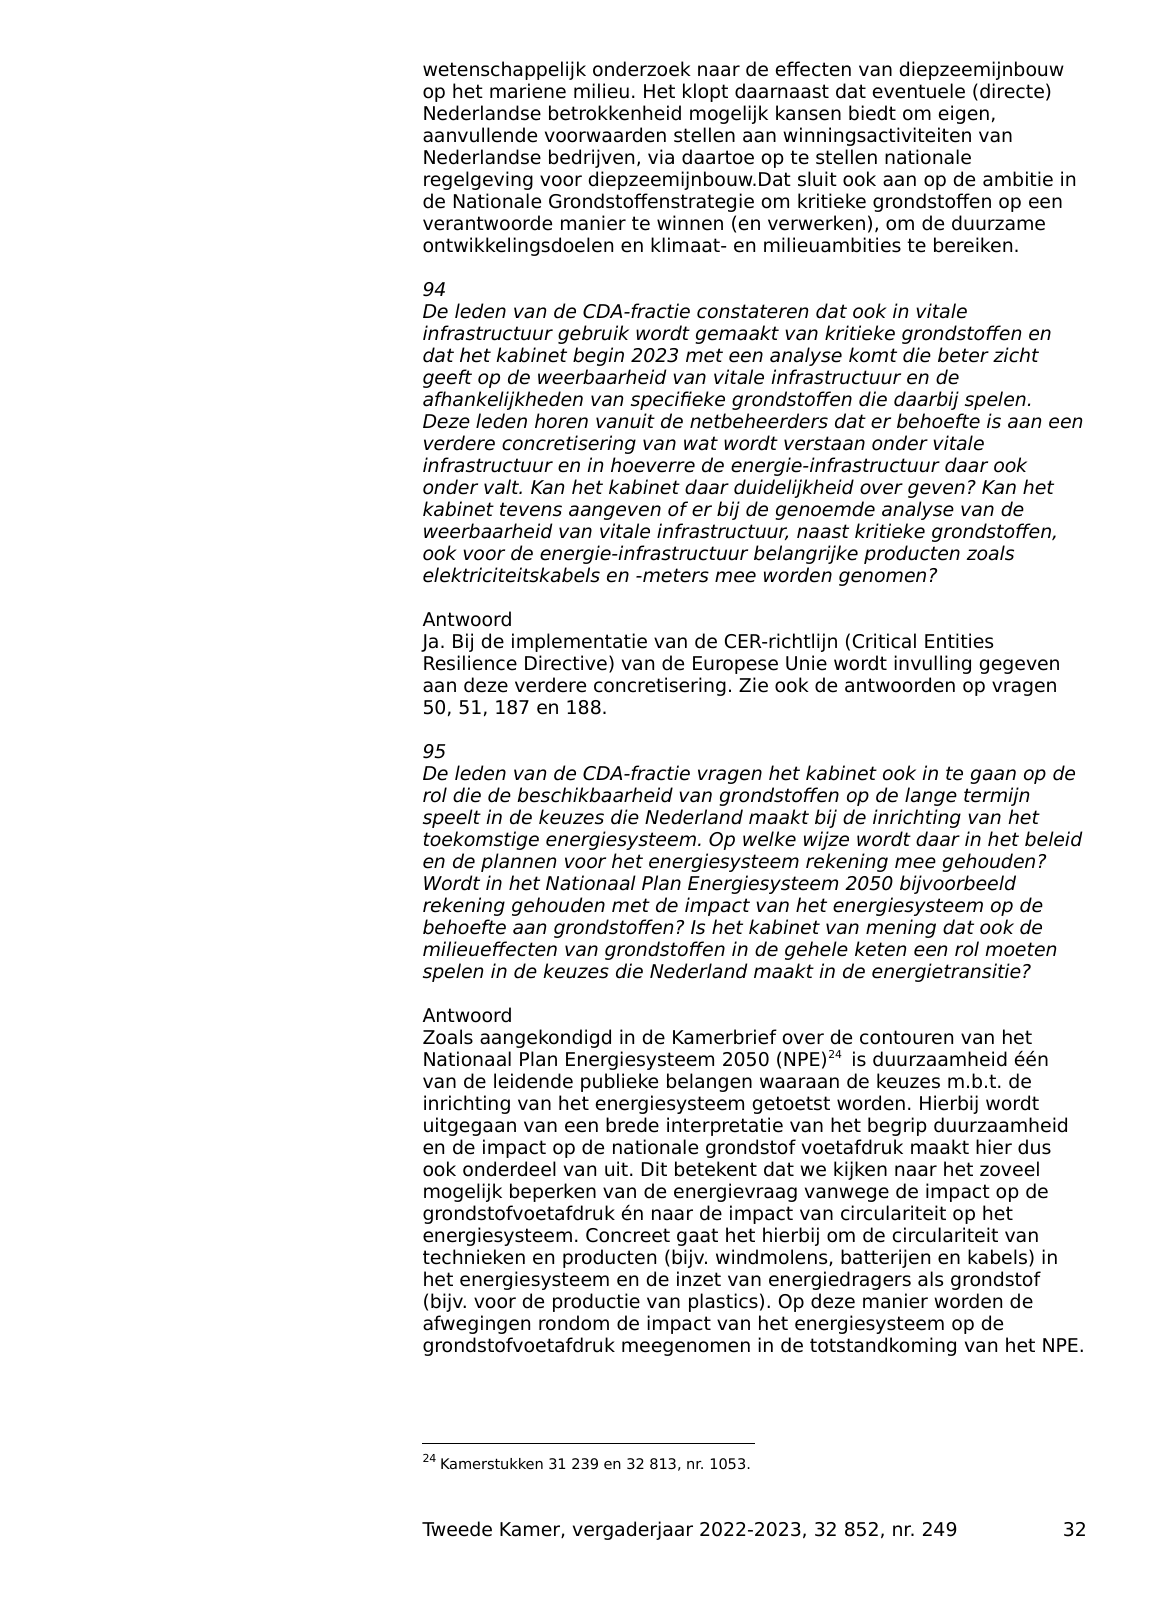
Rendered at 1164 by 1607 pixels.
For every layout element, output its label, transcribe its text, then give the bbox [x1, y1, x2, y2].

text Antwoord [422, 1005, 1087, 1027]
text De leden van de CDA-fractie vragen het kabinet ook in te gaan op de rol die de beschikbaarheid van grondstoffen op de lange termijn speelt in de keuzes die Nederland maakt bij de inrichting van het toekomstige energiesysteem. Op welke wijze wordt daar in het beleid en de plannen voor het energiesysteem rekening mee gehouden? Wordt in het Nationaal Plan Energiesysteem 2050 bijvoorbeeld rekening gehouden met de impact van het energiesysteem op de behoefte aan grondstoffen? Is het kabinet van mening dat ook de milieueffecten van grondstoffen in de gehele keten een rol moeten spelen in de keuzes die Nederland maakt in de energietransitie? [422, 763, 1087, 983]
text Zoals aangekondigd in de Kamerbrief over de contouren van het Nationaal Plan Energiesysteem 2050 (NPE) is duurzaamheid één van de leidende publieke belangen waaraan de keuzes m.b.t. de inrichting van het energiesysteem getoetst worden. Hierbij wordt uitgegaan van een brede interpretatie van het begrip duurzaamheid en de impact op de nationale grondstof voetafdruk maakt hier dus ook onderdeel van uit. Dit betekent dat we kijken naar het zoveel mogelijk beperken van de energievraag vanwege de impact op de grondstofvoetafdruk én naar de impact van circulariteit op het energiesysteem. Concreet gaat het hierbij om de circulariteit van technieken en producten (bijv. windmolens, batterijen en kabels) in het energiesysteem en de inzet van energiedragers als grondstof (bijv. voor de productie van plastics). Op deze manier worden de afwegingen rondom de impact van het energiesysteem op de grondstofvoetafdruk meegenomen in de totstandkoming van het NPE. [422, 1027, 1087, 1357]
text 95 [422, 741, 1087, 763]
text Ja. Bij de implementatie van de CER-richtlijn (Critical Entities Resilience Directive) van de Europese Unie wordt invulling gegeven aan deze verdere concretisering. Zie ook de antwoorden op vragen 50, 51, 187 en 188. [422, 631, 1087, 719]
text wetenschappelijk onderzoek naar de effecten van diepzeemijnbouw op het mariene milieu. Het klopt daarnaast dat eventuele (directe) Nederlandse betrokkenheid mogelijk kansen biedt om eigen, aanvullende voorwaarden stellen aan winningsactiviteiten van Nederlandse bedrijven, via daartoe op te stellen nationale regelgeving voor diepzeemijnbouw.Dat sluit ook aan op de ambitie in de Nationale Grondstoffenstrategie om kritieke grondstoffen op een verantwoorde manier te winnen (en verwerken), om de duurzame ontwikkelingsdoelen en klimaat- en milieuambities te bereiken. [422, 59, 1087, 257]
text 94 [422, 279, 1087, 301]
text Kamerstukken 31 239 en 32 813, nr. 1053. [422, 1452, 1087, 1474]
text Antwoord [422, 609, 1087, 631]
text De leden van de CDA-fractie constateren dat ook in vitale infrastructuur gebruik wordt gemaakt van kritieke grondstoffen en dat het kabinet begin 2023 met een analyse komt die beter zicht geeft op de weerbaarheid van vitale infrastructuur en de afhankelijkheden van specifieke grondstoffen die daarbij spelen. Deze leden horen vanuit de netbeheerders dat er behoefte is aan een verdere concretisering van wat wordt verstaan onder vitale infrastructuur en in hoeverre de energie-infrastructuur daar ook onder valt. Kan het kabinet daar duidelijkheid over geven? Kan het kabinet tevens aangeven of er bij de genoemde analyse van de weerbaarheid van vitale infrastructuur, naast kritieke grondstoffen, ook voor de energie-infrastructuur belangrijke producten zoals elektriciteitskabels en -meters mee worden genomen? [422, 301, 1087, 587]
